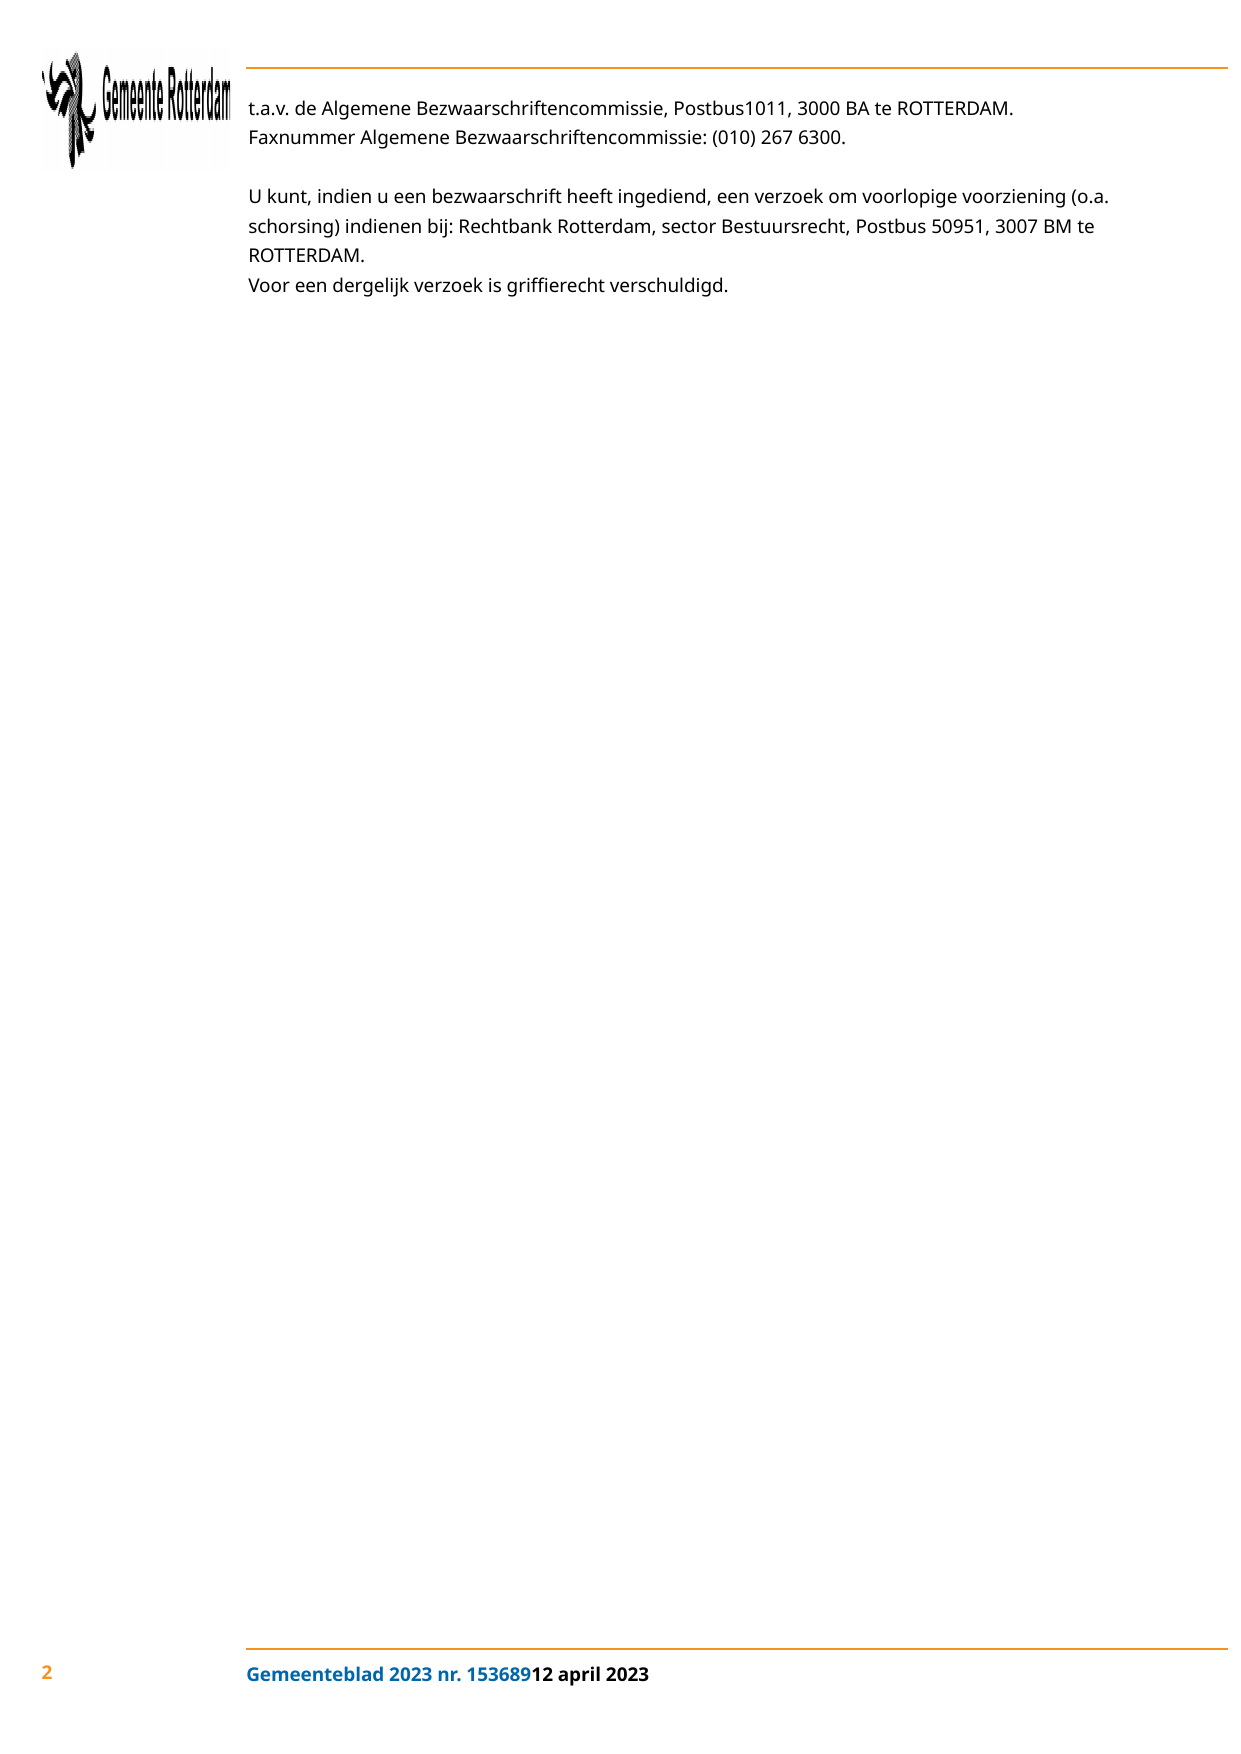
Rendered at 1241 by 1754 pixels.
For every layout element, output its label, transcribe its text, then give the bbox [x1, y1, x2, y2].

text t.a.v. de Algemene Bezwaarschriftencommissie, Postbus1011, 3000 BA te ROTTERDAM. [248, 95, 1152, 121]
text U kunt, indien u een bezwaarschrift heeft ingediend, een verzoek om voorlopige voorziening (o.a. schorsing) indienen bij: Rechtbank Rotterdam, sector Bestuursrecht, Postbus 50951, 3007 BM te ROTTERDAM. [248, 183, 1152, 268]
text Voor een dergelijk verzoek is griffierecht verschuldigd. [248, 272, 1152, 298]
text Faxnummer Algemene Bezwaarschriftencommissie: (010) 267 6300. [248, 124, 1152, 150]
picture [41, 47, 231, 172]
